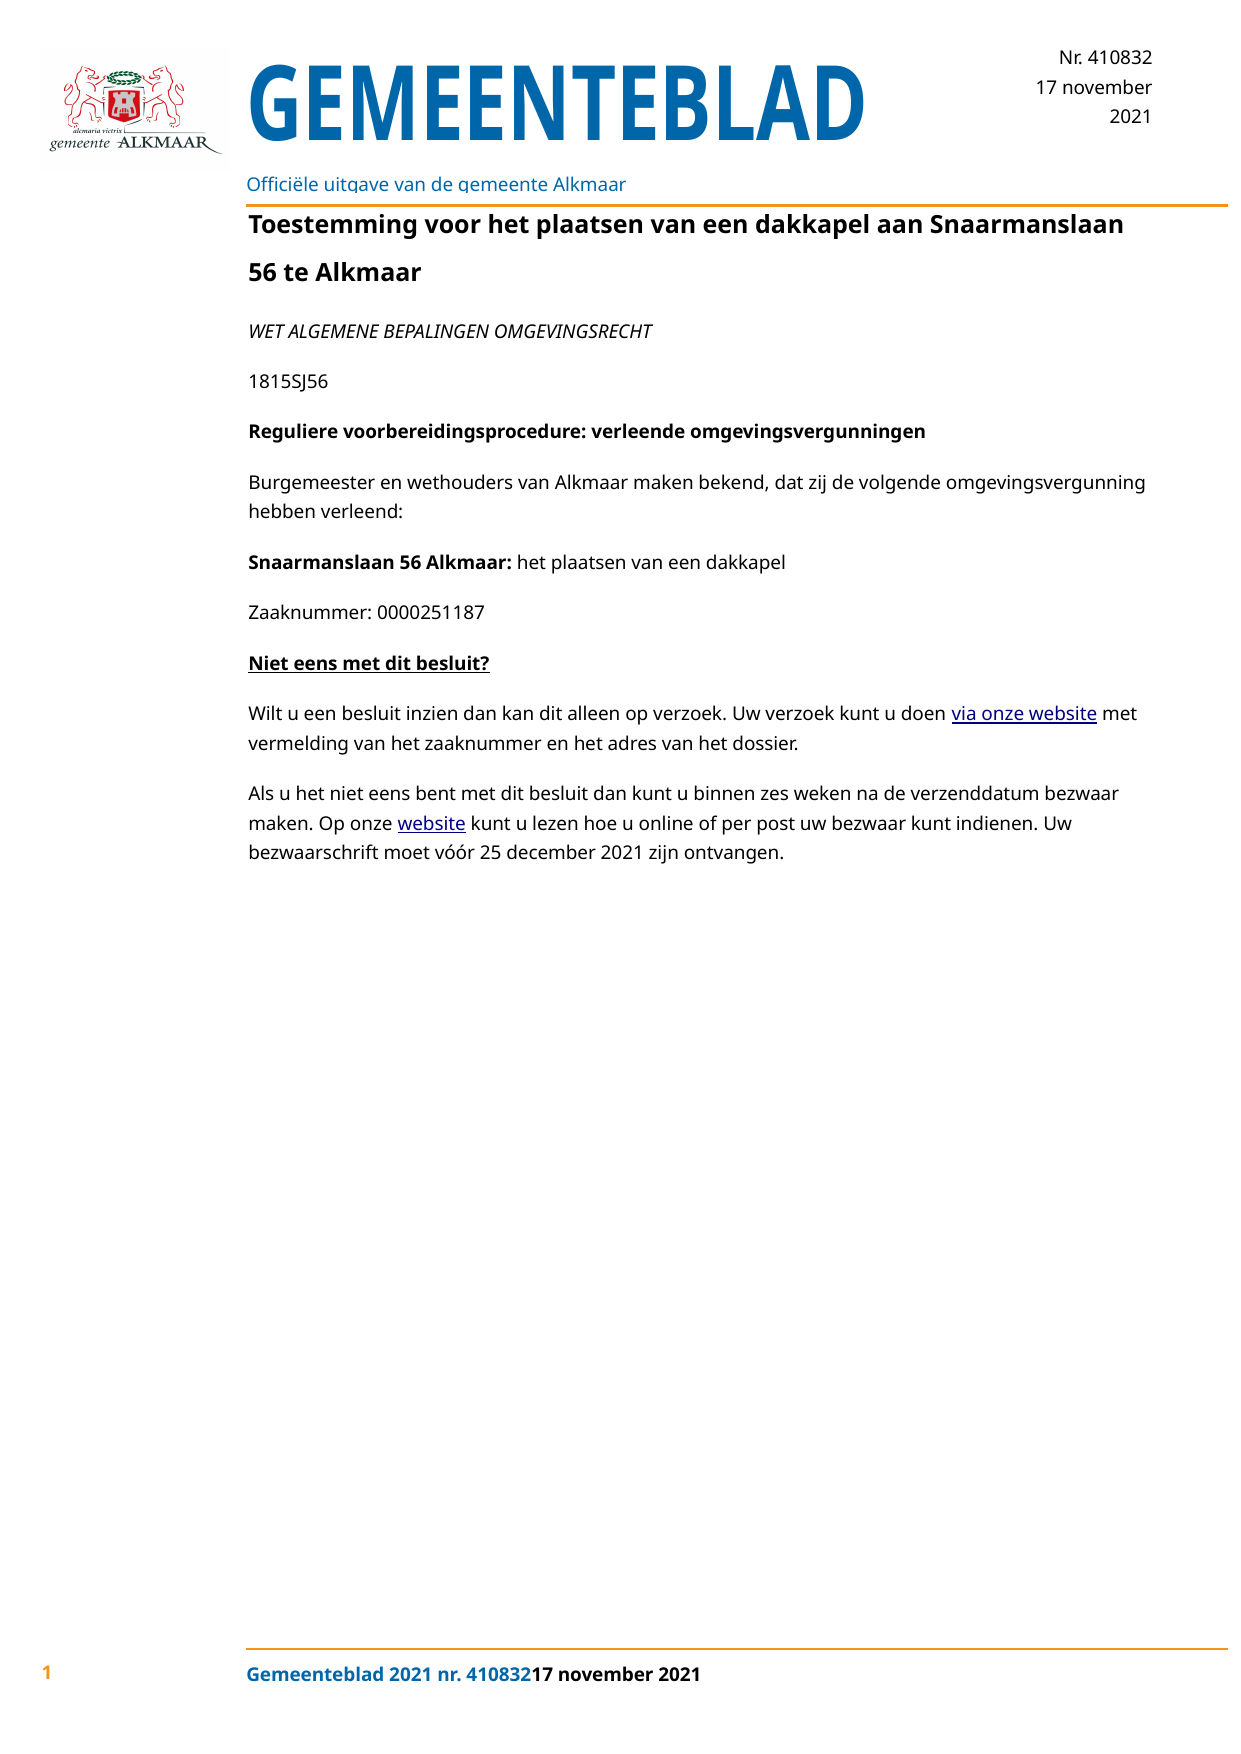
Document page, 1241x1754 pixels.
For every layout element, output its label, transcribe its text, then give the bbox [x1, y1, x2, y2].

picture [41, 47, 231, 172]
text WET ALGEMENE BEPALINGEN OMGEVINGSRECHT [248, 318, 1152, 344]
text Burgemeester en wethouders van Alkmaar maken bekend, dat zij de volgende omgevingsvergunning hebben verleend: [248, 469, 1152, 524]
text Snaarmanslaan 56 Alkmaar: het plaatsen van een dakkapel [248, 549, 1152, 575]
text Toestemming voor het plaatsen van een dakkapel aan Snaarmanslaan 56 te Alkmaar [248, 207, 1152, 288]
text Zaaknummer: 0000251187 [248, 599, 1152, 625]
text Wilt u een besluit inzien dan kan dit alleen op verzoek. Uw verzoek kunt u doen via onze website met vermelding van het zaaknummer en het adres van het dossier. [248, 700, 1152, 756]
text Reguliere voorbereidingsprocedure: verleende omgevingsvergunningen [248, 419, 1152, 444]
text Als u het niet eens bent met dit besluit dan kunt u binnen zes weken na de verzenddatum bezwaar maken. Op onze website kunt u lezen hoe u online of per post uw bezwaar kunt indienen. Uw bezwaarschrift moet vóór 25 december 2021 zijn ontvangen. [248, 780, 1152, 865]
text 1815SJ56 [248, 368, 1152, 394]
text Niet eens met dit besluit? [248, 650, 1152, 676]
